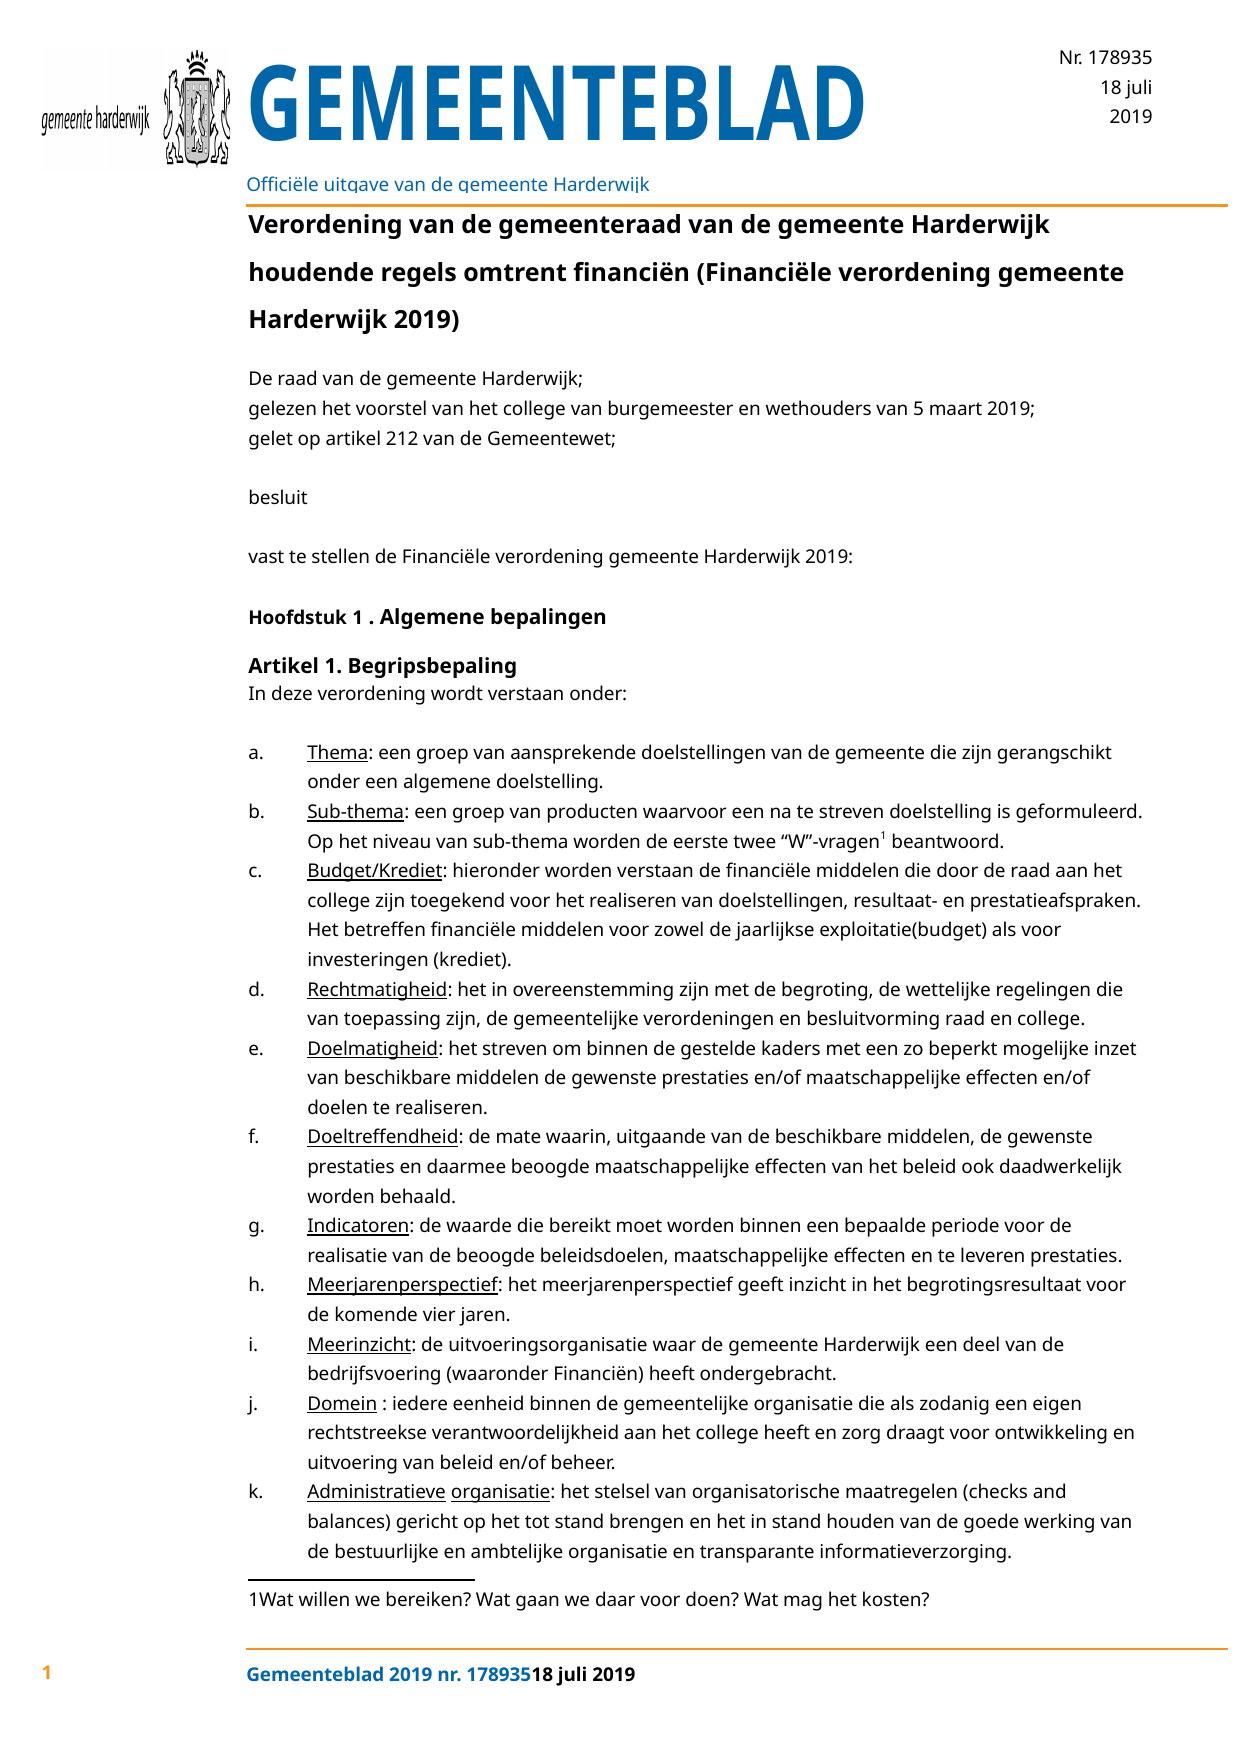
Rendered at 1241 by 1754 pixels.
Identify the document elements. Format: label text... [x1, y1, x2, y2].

list Doeltreffendheid: de mate waarin, uitgaande van de beschikbare middelen, de gewenste prestaties en daarmee beoogde maatschappelijke effecten van het beleid ook daadwerkelijk worden behaald. [248, 1124, 1152, 1208]
text gelet op artikel 212 van de Gemeentewet; [248, 425, 1152, 450]
list Rechtmatigheid: het in overeenstemming zijn met de begroting, de wettelijke regelingen die van toepassing zijn, de gemeentelijke verordeningen en besluitvorming raad en college. [248, 976, 1152, 1031]
list Sub-thema: een groep van producten waarvoor een na te streven doelstelling is geformuleerd. Op het niveau van sub-thema worden de eerste twee “W”-vragen beantwoord. [248, 798, 1152, 853]
picture [41, 47, 231, 172]
text Artikel 1. Begripsbepaling [248, 651, 1152, 680]
text gelezen het voorstel van het college van burgemeester en wethouders van 5 maart 2019; [248, 395, 1152, 421]
list Doelmatigheid: het streven om binnen de gestelde kaders met een zo beperkt mogelijke inzet van beschikbare middelen de gewenste prestaties en/of maatschappelijke effecten en/of doelen te realiseren. [248, 1035, 1152, 1120]
list Thema: een groep van aansprekende doelstellingen van de gemeente die zijn gerangschikt onder een algemene doelstelling. [248, 739, 1152, 794]
list Budget/Krediet: hieronder worden verstaan de financiële middelen die door de raad aan het college zijn toegekend voor het realiseren van doelstellingen, resultaat- en prestatieafspraken. Het betreffen financiële middelen voor zowel de jaarlijkse exploitatie(budget) als voor investeringen (krediet). [248, 857, 1152, 972]
text In deze verordening wordt verstaan onder: [248, 680, 1152, 706]
text De raad van de gemeente Harderwijk; [248, 366, 1152, 391]
text vast te stellen de Financiële verordening gemeente Harderwijk 2019: [248, 543, 1152, 569]
list Wat willen we bereiken? Wat gaan we daar voor doen? Wat mag het kosten? [248, 1586, 1152, 1612]
text besluit [248, 484, 1152, 509]
text Hoofdstuk 1 . Algemene bepalingen [248, 602, 1152, 631]
list Indicatoren: de waarde die bereikt moet worden binnen een bepaalde periode voor de realisatie van de beoogde beleidsdoelen, maatschappelijke effecten en te leveren prestaties. [248, 1212, 1152, 1268]
text Verordening van de gemeenteraad van de gemeente Harderwijk houdende regels omtrent financiën (Financiële verordening gemeente Harderwijk 2019) [248, 207, 1152, 336]
list Domein : iedere eenheid binnen de gemeentelijke organisatie die als zodanig een eigen rechtstreekse verantwoordelijkheid aan het college heeft en zorg draagt voor ontwikkeling en uitvoering van beleid en/of beheer. [248, 1390, 1152, 1475]
list Meerinzicht: de uitvoeringsorganisatie waar de gemeente Harderwijk een deel van de bedrijfsvoering (waaronder Financiën) heeft ondergebracht. [248, 1331, 1152, 1386]
list Meerjarenperspectief: het meerjarenperspectief geeft inzicht in het begrotingsresultaat voor de komende vier jaren. [248, 1272, 1152, 1327]
list Administratieve organisatie: het stelsel van organisatorische maatregelen (checks and balances) gericht op het tot stand brengen en het in stand houden van de goede werking van de bestuurlijke en ambtelijke organisatie en transparante informatieverzorging. [248, 1479, 1152, 1563]
